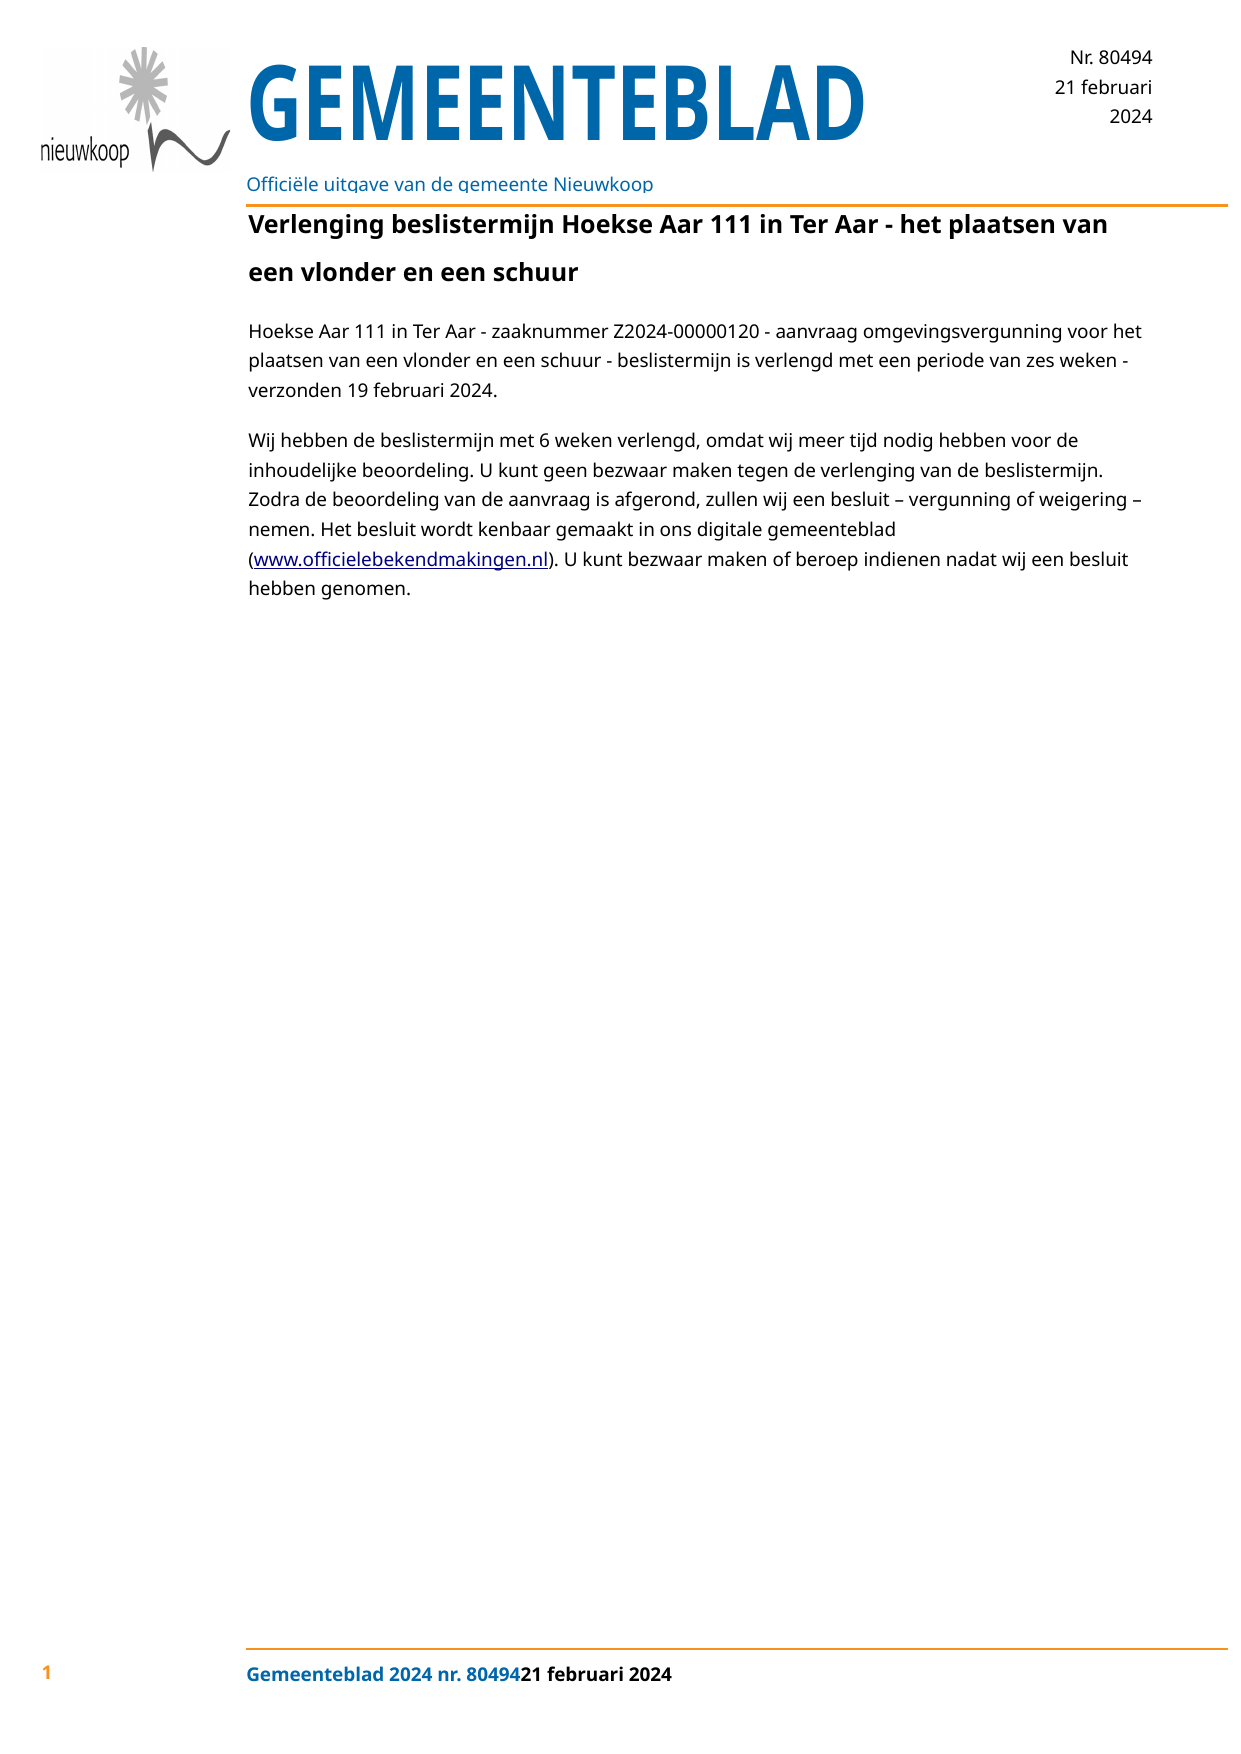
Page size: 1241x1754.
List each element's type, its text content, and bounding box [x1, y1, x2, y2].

picture [41, 47, 231, 172]
text Verlenging beslistermijn Hoekse Aar 111 in Ter Aar - het plaatsen van een vlonder en een schuur [248, 207, 1152, 288]
text Wij hebben de beslistermijn met 6 weken verlengd, omdat wij meer tijd nodig hebben voor de inhoudelijke beoordeling. U kunt geen bezwaar maken tegen de verlenging van de beslistermijn. Zodra de beoordeling van de aanvraag is afgerond, zullen wij een besluit – vergunning of weigering – nemen. Het besluit wordt kenbaar gemaakt in ons digitale gemeenteblad (www.officielebekendmakingen.nl). U kunt bezwaar maken of beroep indienen nadat wij een besluit hebben genomen. [248, 427, 1152, 601]
text Hoekse Aar 111 in Ter Aar - zaaknummer Z2024-00000120 - aanvraag omgevingsvergunning voor het plaatsen van een vlonder en een schuur - beslistermijn is verlengd met een periode van zes weken - verzonden 19 februari 2024. [248, 318, 1152, 403]
